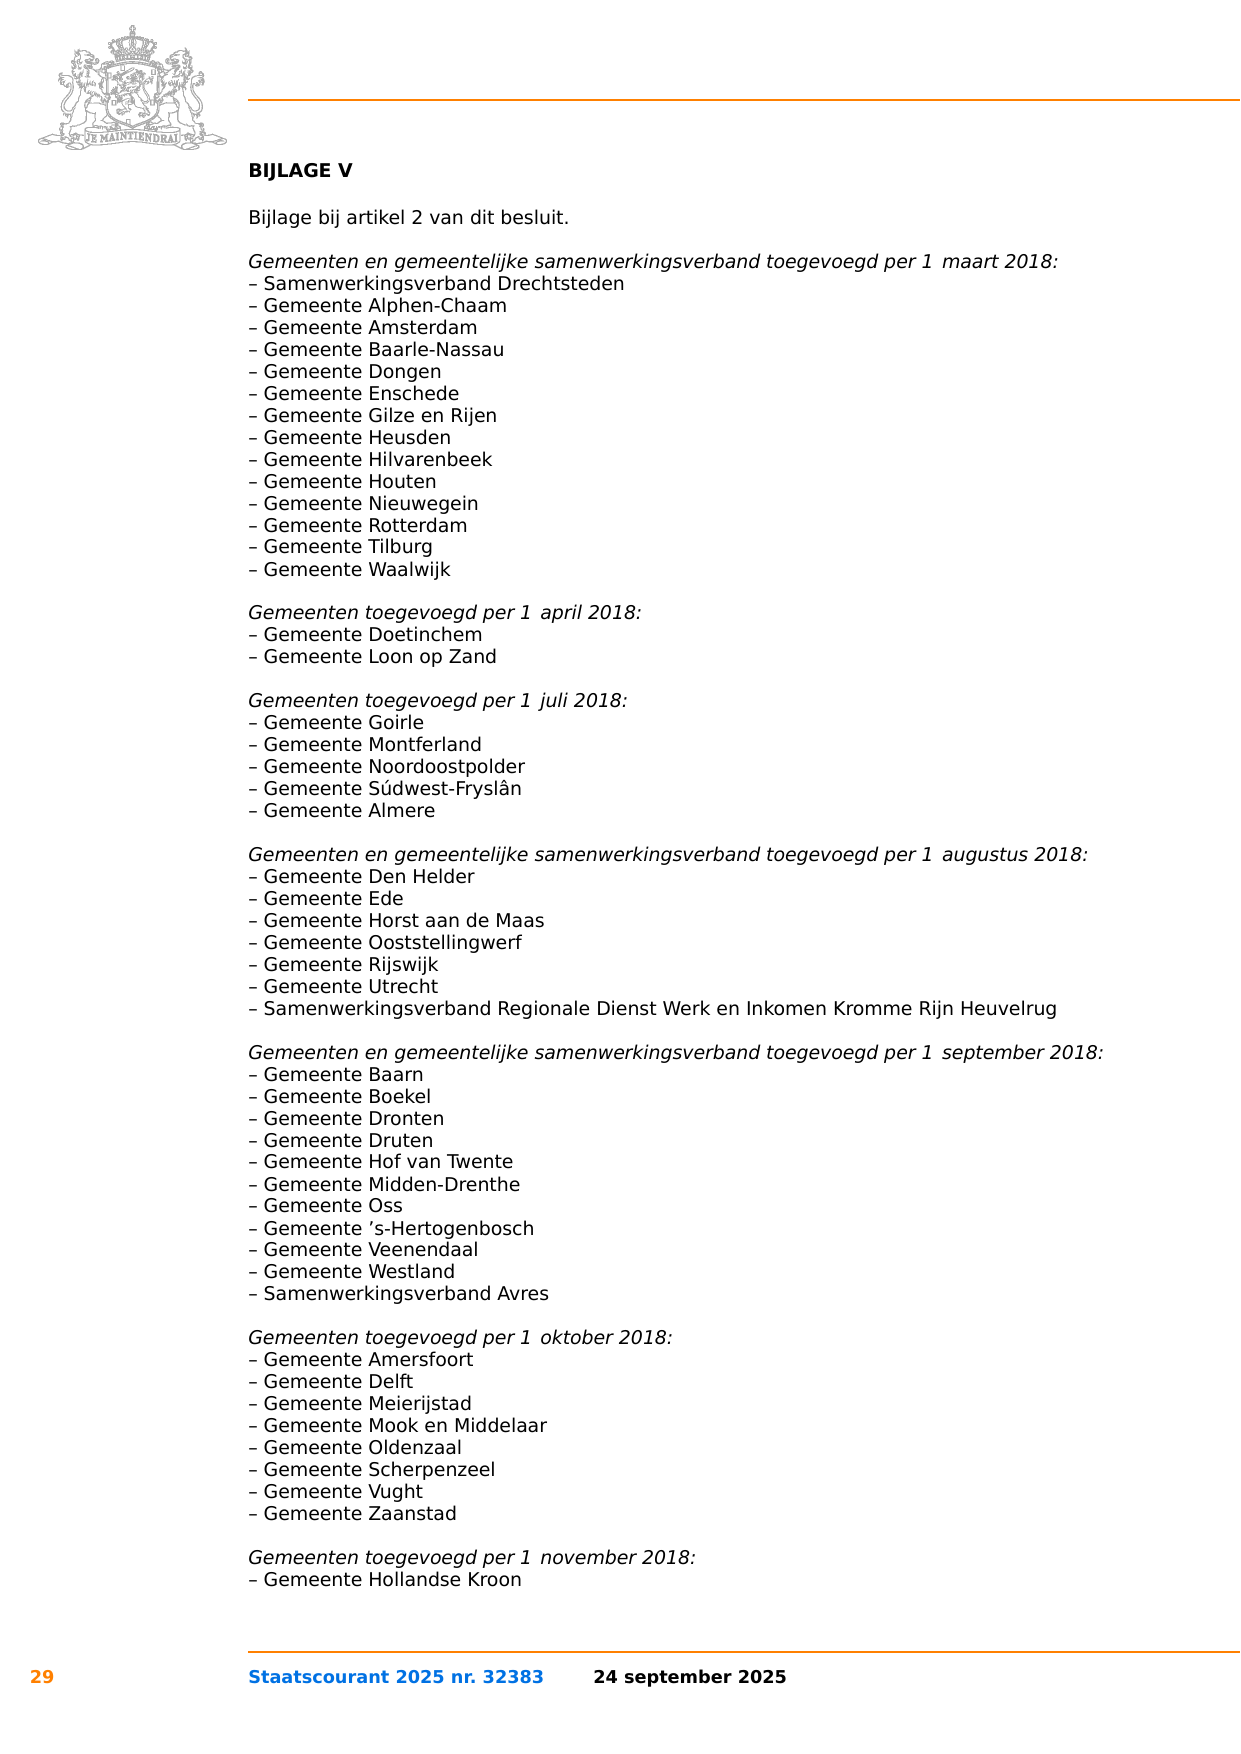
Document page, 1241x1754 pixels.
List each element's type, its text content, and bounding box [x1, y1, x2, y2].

text Gemeenten toegevoegd per 1 april 2018: [248, 602, 1163, 624]
text – Gemeente Noordoostpolder [248, 756, 1163, 778]
text – Gemeente Baarle-Nassau [248, 339, 1163, 361]
text – Gemeente Oss [248, 1195, 1163, 1217]
text – Gemeente Alphen-Chaam [248, 295, 1163, 317]
text – Gemeente Houten [248, 471, 1163, 492]
text – Gemeente Zaanstad [248, 1503, 1163, 1525]
text – Gemeente Utrecht [248, 976, 1163, 998]
text – Gemeente Delft [248, 1371, 1163, 1393]
text – Gemeente Tilburg [248, 536, 1163, 558]
text – Gemeente Loon op Zand [248, 646, 1163, 668]
picture [38, 25, 227, 150]
text – Gemeente Meierijstad [248, 1393, 1163, 1415]
text – Gemeente Horst aan de Maas [248, 910, 1163, 932]
text – Gemeente Druten [248, 1129, 1163, 1151]
text – Samenwerkingsverband Drechtsteden [248, 273, 1163, 295]
text – Gemeente Hof van Twente [248, 1151, 1163, 1173]
text – Gemeente Nieuwegein [248, 492, 1163, 514]
text Gemeenten toegevoegd per 1 oktober 2018: [248, 1327, 1163, 1349]
text – Gemeente Den Helder [248, 866, 1163, 888]
text – Gemeente Boekel [248, 1086, 1163, 1107]
text Gemeenten toegevoegd per 1 juli 2018: [248, 690, 1163, 712]
text – Gemeente Scherpenzeel [248, 1459, 1163, 1481]
text – Gemeente Montferland [248, 734, 1163, 756]
text – Gemeente Vught [248, 1481, 1163, 1503]
text – Gemeente Doetinchem [248, 624, 1163, 646]
text – Gemeente Goirle [248, 712, 1163, 734]
text Gemeenten en gemeentelijke samenwerkingsverband toegevoegd per 1 maart 2018: [248, 251, 1163, 273]
text – Gemeente Mook en Middelaar [248, 1415, 1163, 1437]
text Gemeenten en gemeentelijke samenwerkingsverband toegevoegd per 1 augustus 2018: [248, 844, 1163, 866]
text – Gemeente Westland [248, 1261, 1163, 1283]
text – Samenwerkingsverband Avres [248, 1283, 1163, 1305]
text – Gemeente Waalwijk [248, 558, 1163, 580]
text – Gemeente Almere [248, 800, 1163, 822]
text – Gemeente Gilze en Rijen [248, 404, 1163, 427]
text – Gemeente Ooststellingwerf [248, 932, 1163, 954]
text – Gemeente Oldenzaal [248, 1437, 1163, 1459]
text – Gemeente Heusden [248, 427, 1163, 448]
text – Gemeente Amersfoort [248, 1349, 1163, 1371]
text – Gemeente Dronten [248, 1107, 1163, 1129]
subtitle BIJLAGE V [248, 160, 1163, 182]
text – Gemeente Baarn [248, 1063, 1163, 1086]
text – Gemeente Dongen [248, 361, 1163, 383]
text Gemeenten en gemeentelijke samenwerkingsverband toegevoegd per 1 september 2018: [248, 1042, 1163, 1063]
text – Gemeente Hollandse Kroon [248, 1569, 1163, 1591]
text – Gemeente Ede [248, 888, 1163, 910]
text Gemeenten toegevoegd per 1 november 2018: [248, 1547, 1163, 1569]
text Bijlage bij artikel 2 van dit besluit. [248, 207, 1163, 229]
text – Gemeente Súdwest-Fryslân [248, 778, 1163, 800]
text – Samenwerkingsverband Regionale Dienst Werk en Inkomen Kromme Rijn Heuvelrug [248, 998, 1163, 1020]
text – Gemeente Rotterdam [248, 514, 1163, 536]
text – Gemeente Rijswijk [248, 954, 1163, 976]
text – Gemeente Veenendaal [248, 1239, 1163, 1261]
text – Gemeente Amsterdam [248, 317, 1163, 339]
text – Gemeente Hilvarenbeek [248, 448, 1163, 471]
text – Gemeente Enschede [248, 383, 1163, 404]
text – Gemeente ’s-Hertogenbosch [248, 1217, 1163, 1239]
text – Gemeente Midden-Drenthe [248, 1173, 1163, 1195]
